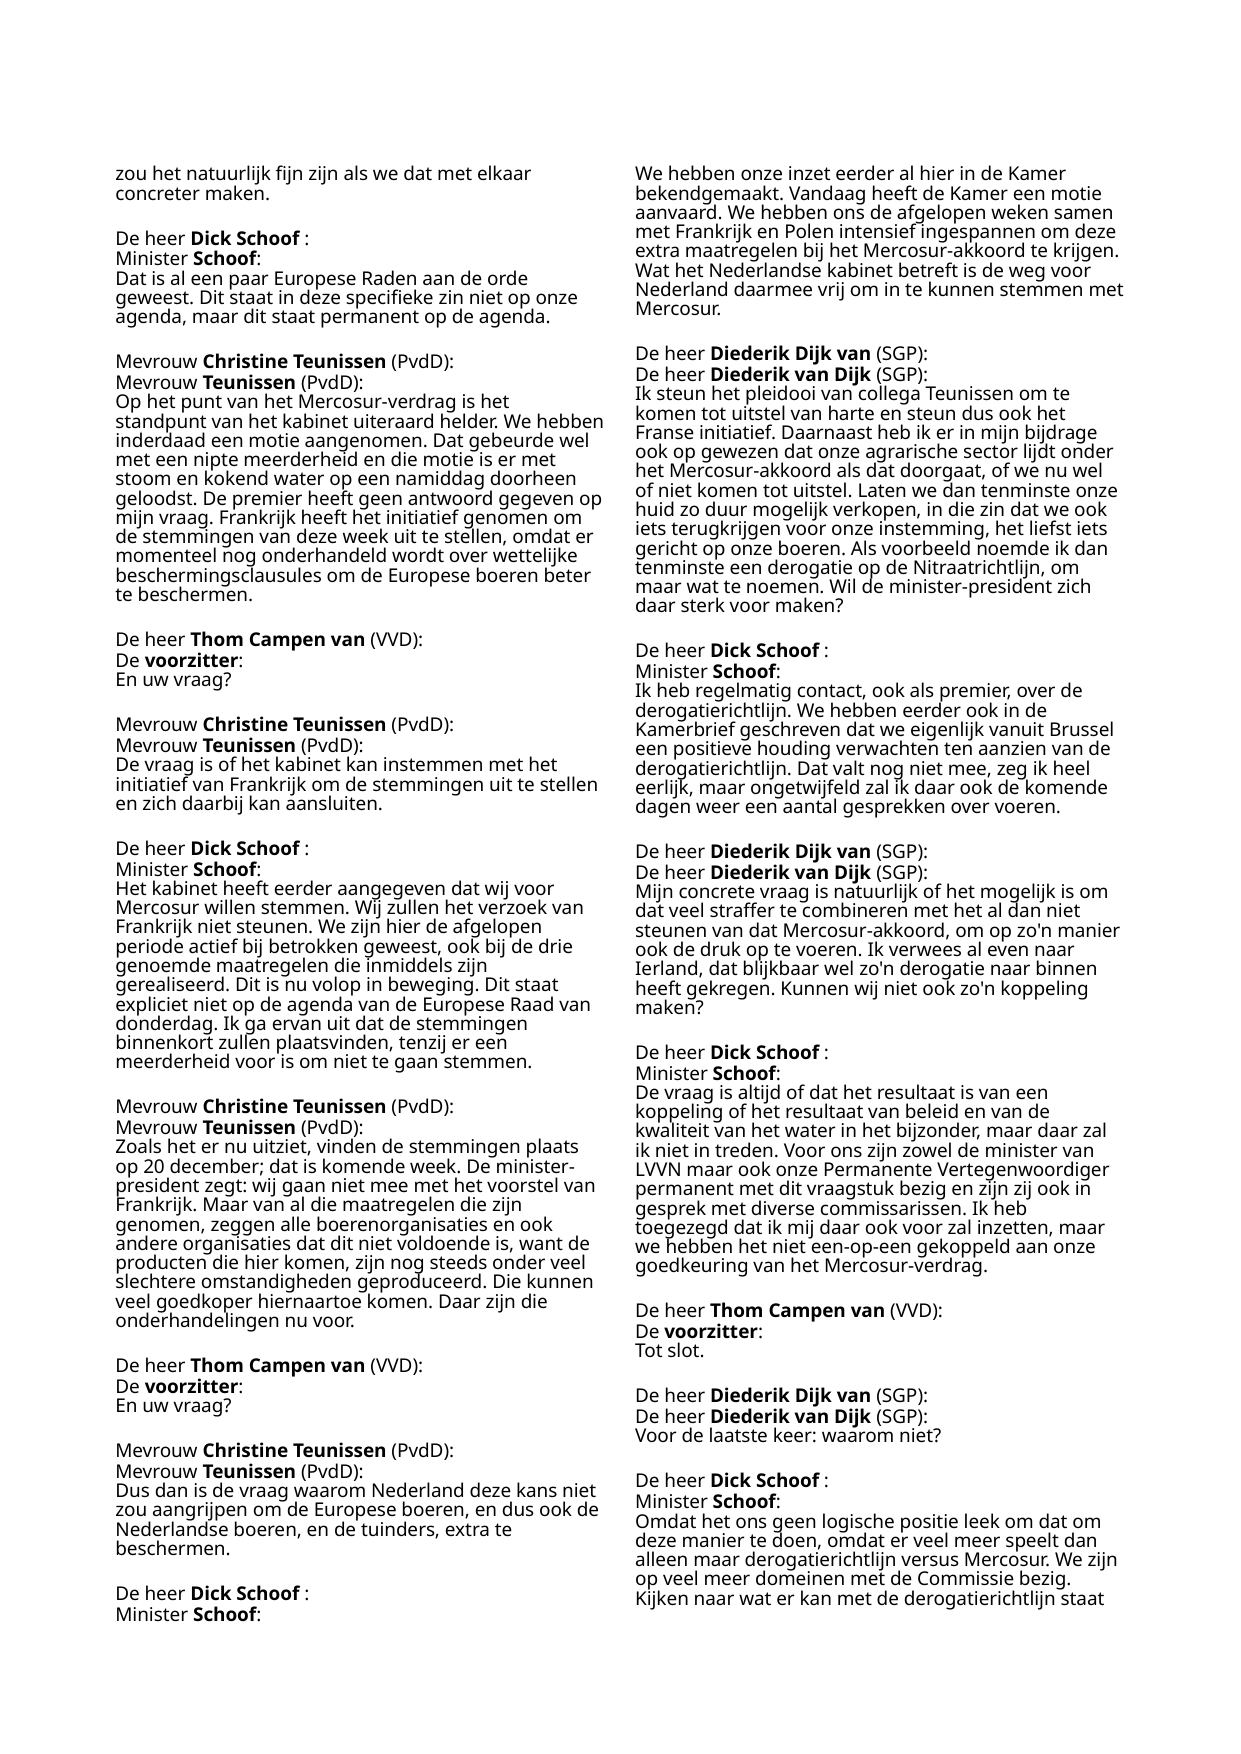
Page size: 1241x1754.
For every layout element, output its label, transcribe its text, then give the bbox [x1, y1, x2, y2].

text Minister Schoof: [115, 1606, 605, 1625]
text De vraag is altijd of dat het resultaat is van een koppeling of het resultaat van beleid en van de kwaliteit van het water in het bijzonder, maar daar zal ik niet in treden. Voor ons zijn zowel de minister van LVVN maar ook onze Permanente Vertegenwoordiger permanent met dit vraagstuk bezig en zijn zij ook in gesprek met diverse commissarissen. Ik heb toegezegd dat ik mij daar ook voor zal inzetten, maar we hebben het niet een-op-een gekoppeld aan onze goedkeuring van het Mercosur-verdrag. [635, 1084, 1125, 1277]
text Dat is al een paar Europese Raden aan de orde geweest. Dit staat in deze specifieke zin niet op onze agenda, maar dit staat permanent op de agenda. [115, 270, 605, 327]
text De heer Diederik van Dijk (SGP): [635, 366, 1125, 385]
text Minister Schoof: [635, 1493, 1125, 1513]
text Op het punt van het Mercosur-verdrag is het standpunt van het kabinet uiteraard helder. We hebben inderdaad een motie aangenomen. Dat gebeurde wel met een nipte meerderheid en die motie is er met stoom en kokend water op een namiddag doorheen geloodst. De premier heeft geen antwoord gegeven op mijn vraag. Frankrijk heeft het initiatief genomen om de stemmingen van deze week uit te stellen, omdat er momenteel nog onderhandeld wordt over wettelijke beschermingsclausules om de Europese boeren beter te beschermen. [115, 393, 605, 605]
text Ik steun het pleidooi van collega Teunissen om te komen tot uitstel van harte en steun dus ook het Franse initiatief. Daarnaast heb ik er in mijn bijdrage ook op gewezen dat onze agrarische sector lijdt onder het Mercosur-akkoord als dat doorgaat, of we nu wel of niet komen tot uitstel. Laten we dan tenminste onze huid zo duur mogelijk verkopen, in die zin dat we ook iets terugkrijgen voor onze instemming, het liefst iets gericht op onze boeren. Als voorbeeld noemde ik dan tenminste een derogatie op de Nitraatrichtlijn, om maar wat te noemen. Wil de minister-president zich daar sterk voor maken? [635, 385, 1125, 617]
text De heer Dick Schoof : [115, 225, 605, 250]
text Minister Schoof: [115, 250, 605, 270]
text De heer Diederik Dijk van (SGP): [635, 838, 1125, 864]
text Mevrouw Teunissen (PvdD): [115, 737, 605, 756]
text De heer Thom Campen van (VVD): [115, 1352, 605, 1378]
text Minister Schoof: [115, 861, 605, 880]
text De vraag is of het kabinet kan instemmen met het initiatief van Frankrijk om de stemmingen uit te stellen en zich daarbij kan aansluiten. [115, 756, 605, 814]
text Minister Schoof: [635, 663, 1125, 682]
text De heer Dick Schoof : [115, 1580, 605, 1606]
text Dus dan is de vraag waarom Nederland deze kans niet zou aangrijpen om de Europese boeren, en dus ook de Nederlandse boeren, en de tuinders, extra te beschermen. [115, 1482, 605, 1559]
text Mevrouw Teunissen (PvdD): [115, 374, 605, 393]
text En uw vraag? [115, 671, 605, 690]
text Zoals het er nu uitziet, vinden de stemmingen plaats op 20 december; dat is komende week. De minister-president zegt: wij gaan niet mee met het voorstel van Frankrijk. Maar van al die maatregelen die zijn genomen, zeggen alle boerenorganisaties en ook andere organisaties dat dit niet voldoende is, want de producten die hier komen, zijn nog steeds onder veel slechtere omstandigheden geproduceerd. Die kunnen veel goedkoper hiernaartoe komen. Daar zijn die onderhandelingen nu voor. [115, 1138, 605, 1331]
text De heer Diederik van Dijk (SGP): [635, 864, 1125, 883]
text De voorzitter: [635, 1323, 1125, 1342]
text De heer Thom Campen van (VVD): [635, 1297, 1125, 1323]
text De heer Dick Schoof : [635, 1468, 1125, 1493]
text Omdat het ons geen logische positie leek om dat om deze manier te doen, omdat er veel meer speelt dan alleen maar derogatierichtlijn versus Mercosur. We zijn op veel meer domeinen met de Commissie bezig. Kijken naar wat er kan met de derogatierichtlijn staat [635, 1513, 1125, 1609]
text De heer Dick Schoof : [115, 835, 605, 861]
text Ik heb regelmatig contact, ook als premier, over de derogatierichtlijn. We hebben eerder ook in de Kamerbrief geschreven dat we eigenlijk vanuit Brussel een positieve houding verwachten ten aanzien van de derogatierichtlijn. Dat valt nog niet mee, zeg ik heel eerlijk, maar ongetwijfeld zal ik daar ook de komende dagen weer een aantal gesprekken over voeren. [635, 682, 1125, 817]
text De heer Dick Schoof : [635, 637, 1125, 663]
text Voor de laatste keer: waarom niet? [635, 1427, 1125, 1447]
text Minister Schoof: [635, 1064, 1125, 1084]
text Het kabinet heeft eerder aangegeven dat wij voor Mercosur willen stemmen. Wij zullen het verzoek van Frankrijk niet steunen. We zijn hier de afgelopen periode actief bij betrokken geweest, ook bij de drie genoemde maatregelen die inmiddels zijn gerealiseerd. Dit is nu volop in beweging. Dit staat expliciet niet op de agenda van de Europese Raad van donderdag. Ik ga ervan uit dat de stemmingen binnenkort zullen plaatsvinden, tenzij er een meerderheid voor is om niet te gaan stemmen. [115, 880, 605, 1073]
text Tot slot. [635, 1342, 1125, 1362]
text Mevrouw Teunissen (PvdD): [115, 1119, 605, 1138]
text We hebben onze inzet eerder al hier in de Kamer bekendgemaakt. Vandaag heeft de Kamer een motie aanvaard. We hebben ons de afgelopen weken samen met Frankrijk en Polen intensief ingespannen om deze extra maatregelen bij het Mercosur-akkoord te krijgen. Wat het Nederlandse kabinet betreft is de weg voor Nederland daarmee vrij om in te kunnen stemmen met Mercosur. [635, 165, 1125, 319]
text De heer Diederik Dijk van (SGP): [635, 340, 1125, 366]
text De heer Dick Schoof : [635, 1039, 1125, 1064]
text De heer Diederik van Dijk (SGP): [635, 1408, 1125, 1427]
text Mevrouw Christine Teunissen (PvdD): [115, 1093, 605, 1119]
text Mevrouw Teunissen (PvdD): [115, 1463, 605, 1482]
text De voorzitter: [115, 1378, 605, 1397]
text De voorzitter: [115, 652, 605, 671]
text De heer Thom Campen van (VVD): [115, 626, 605, 652]
text Mevrouw Christine Teunissen (PvdD): [115, 1437, 605, 1463]
text Mevrouw Christine Teunissen (PvdD): [115, 711, 605, 737]
text De heer Diederik Dijk van (SGP): [635, 1382, 1125, 1408]
text Mevrouw Christine Teunissen (PvdD): [115, 348, 605, 374]
text zou het natuurlijk fijn zijn als we dat met elkaar concreter maken. [115, 165, 605, 204]
text En uw vraag? [115, 1397, 605, 1416]
text Mijn concrete vraag is natuurlijk of het mogelijk is om dat veel straffer te combineren met het al dan niet steunen van dat Mercosur-akkoord, om op zo'n manier ook de druk op te voeren. Ik verwees al even naar Ierland, dat blijkbaar wel zo'n derogatie naar binnen heeft gekregen. Kunnen wij niet ook zo'n koppeling maken? [635, 883, 1125, 1018]
